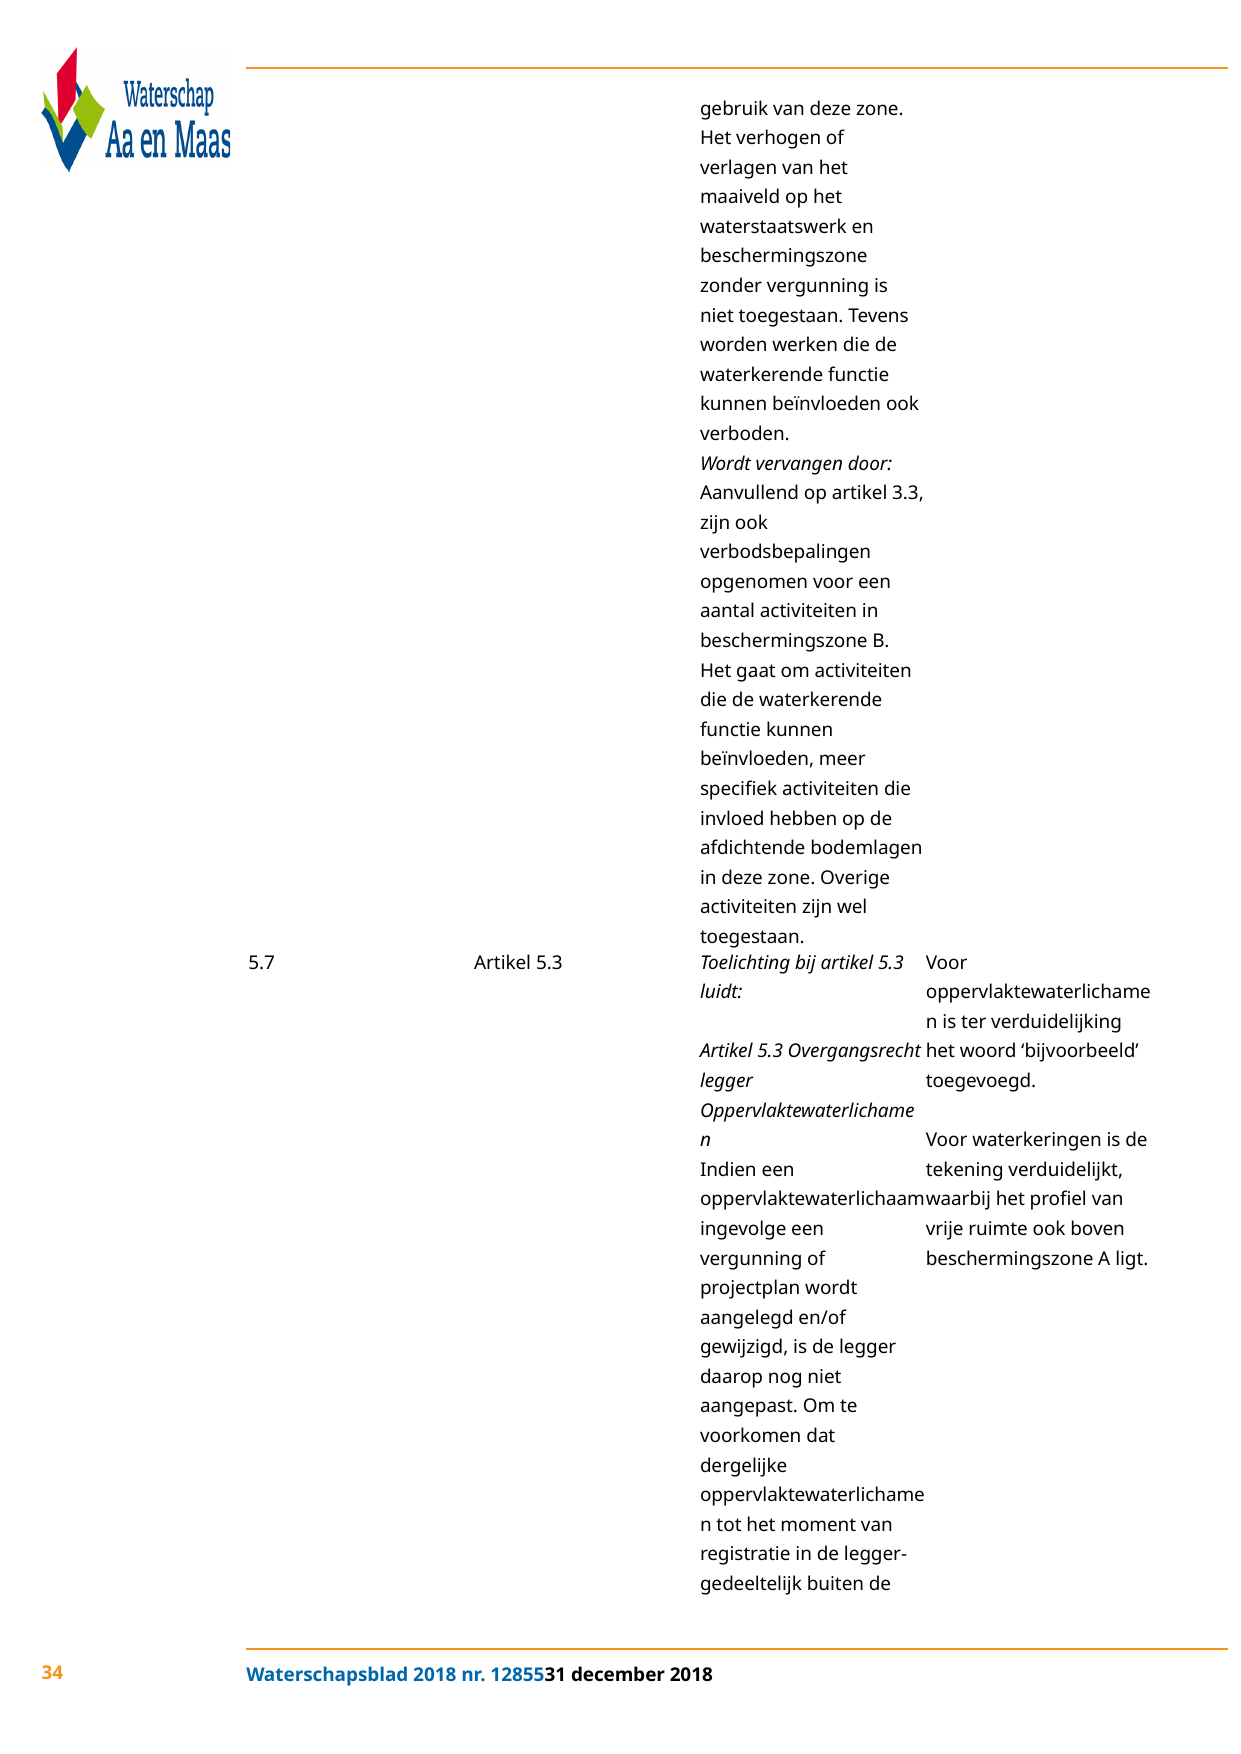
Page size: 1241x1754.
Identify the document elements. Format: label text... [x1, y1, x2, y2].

table_cell gebruik van deze zone. Het verhogen of verlagen van het maaiveld op het waterstaatswerk en beschermingszone zonder vergunning is niet toegestaan. Tevens worden werken die de waterkerende functie kunnen beïnvloeden ook verboden. Wordt vervangen door: Aanvullend op artikel 3.3, zijn ook verbodsbepalingen opgenomen voor een aantal activiteiten in beschermingszone B. Het gaat om activiteiten die de waterkerende functie kunnen beïnvloeden, meer specifiek activiteiten die invloed hebben op de afdichtende bodemlagen in deze zone. Overige activiteiten zijn wel toegestaan. [700, 95, 926, 949]
table_cell Toelichting bij artikel 5.3 luidt: Artikel 5.3 Overgangsrecht legger Oppervlaktewaterlichamen Indien een oppervlaktewaterlichaam ingevolge een vergunning of projectplan wordt aangelegd en/of gewijzigd, is de legger daarop nog niet aangepast. Om te voorkomen dat dergelijke oppervlaktewaterlichamen tot het moment van registratie in de legger- gedeeltelijk buiten de [700, 949, 926, 1596]
table_cell Artikel 5.3 [474, 949, 700, 1596]
table_cell [248, 95, 474, 949]
table_cell [926, 95, 1152, 949]
table_cell Voor oppervlaktewaterlichamen is ter verduidelijking het woord ‘bijvoorbeeld’ toegevoegd. Voor waterkeringen is de tekening verduidelijkt, waarbij het profiel van vrije ruimte ook boven beschermingszone A ligt. [926, 949, 1152, 1596]
table_cell [474, 95, 700, 949]
table_cell 5.7 [248, 949, 474, 1596]
picture [41, 47, 231, 172]
